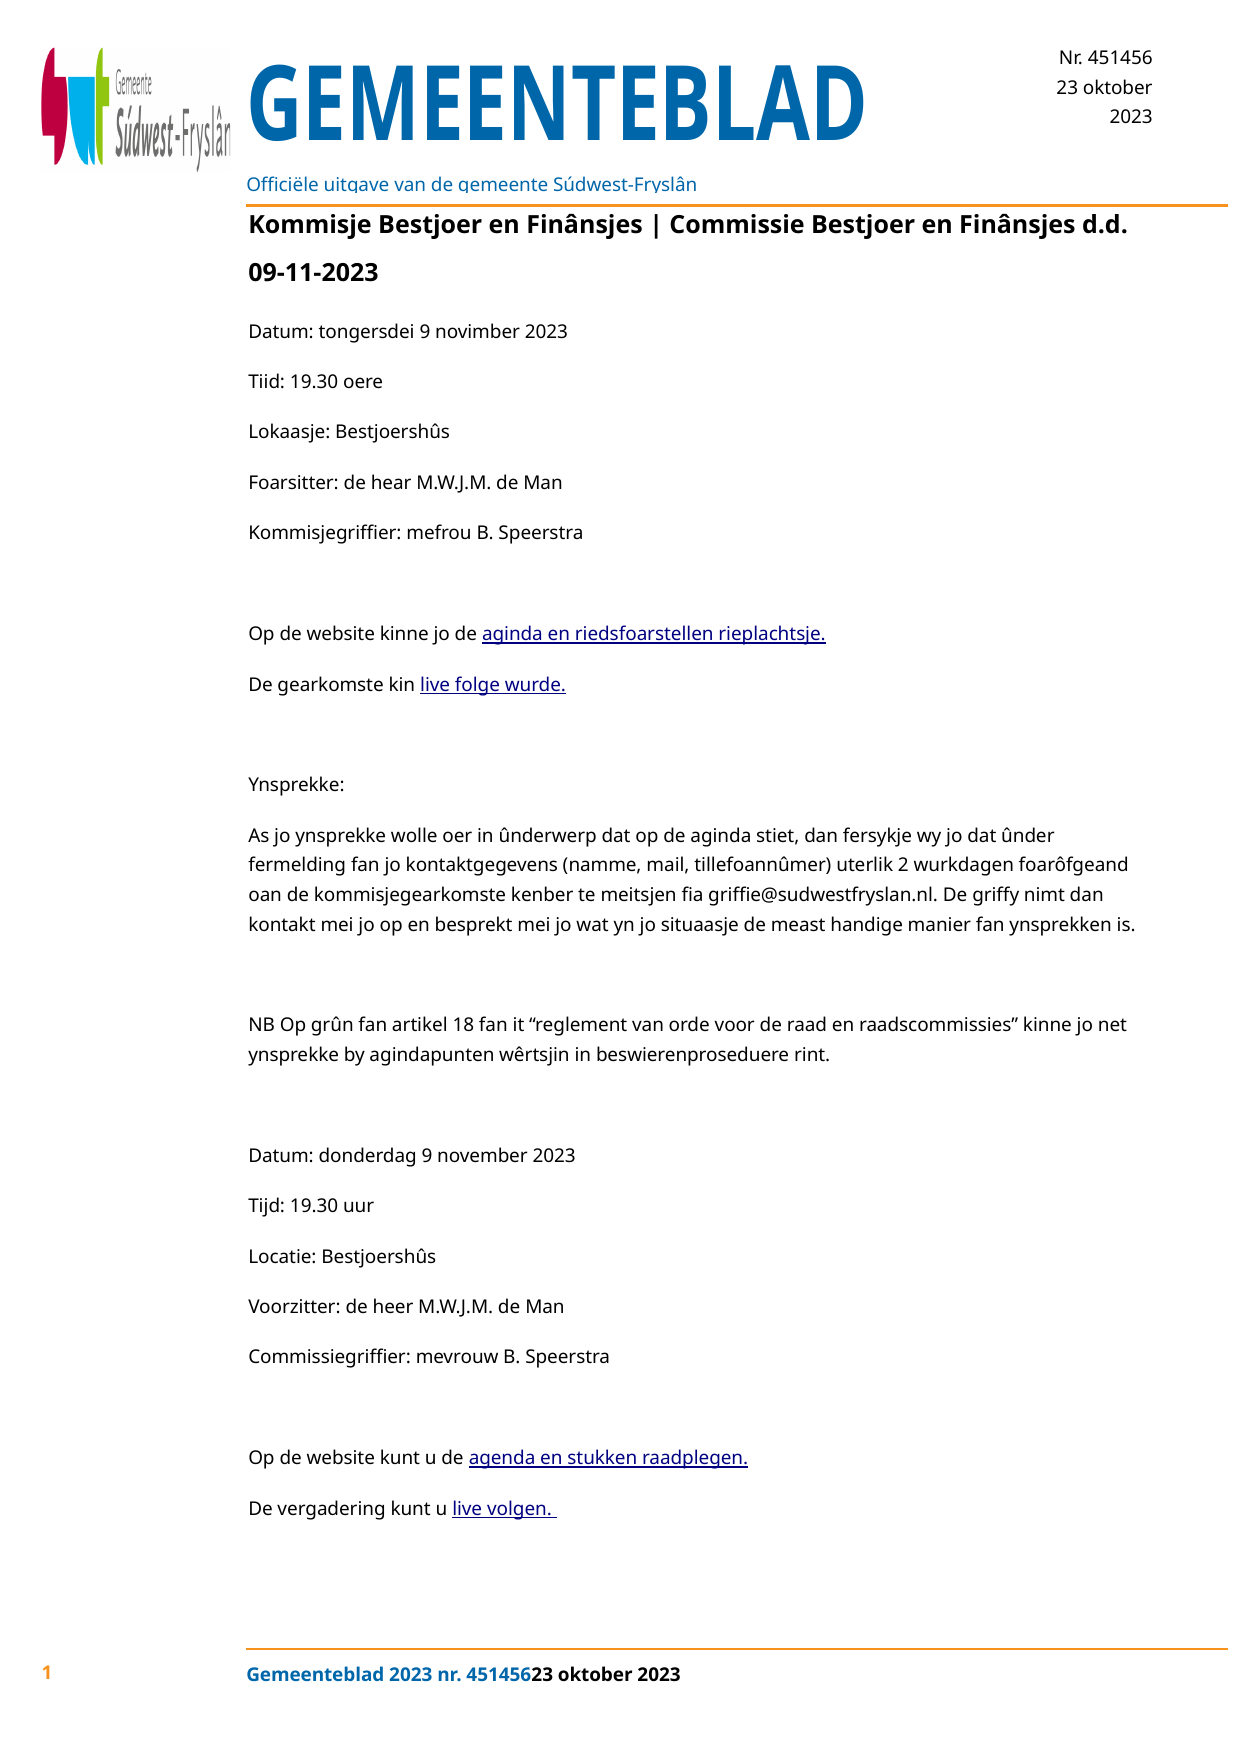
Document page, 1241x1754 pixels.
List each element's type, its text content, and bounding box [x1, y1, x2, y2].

text Kommisje Bestjoer en Finânsjes | Commissie Bestjoer en Finânsjes d.d. 09-11-2023 [248, 207, 1152, 288]
text Datum: donderdag 9 november 2023 [248, 1142, 1152, 1168]
text Kommisjegriffier: mefrou B. Speerstra [248, 519, 1152, 545]
text De gearkomste kin live folge wurde. [248, 671, 1152, 697]
text Op de website kinne jo de aginda en riedsfoarstellen rieplachtsje. [248, 620, 1152, 646]
text Voorzitter: de heer M.W.J.M. de Man [248, 1293, 1152, 1319]
text NB Op grûn fan artikel 18 fan it “reglement van orde voor de raad en raadscommissies” kinne jo net ynsprekke by agindapunten wêrtsjin in beswierenproseduere rint. [248, 1012, 1152, 1067]
text As jo ynsprekke wolle oer in ûnderwerp dat op de aginda stiet, dan fersykje wy jo dat ûnder fermelding fan jo kontaktgegevens (namme, mail, tillefoannûmer) uterlik 2 wurkdagen foarôfgeand oan de kommisjegearkomste kenber te meitsjen fia griffie@sudwestfryslan.nl. De griffy nimt dan kontakt mei jo op en besprekt mei jo wat yn jo situaasje de meast handige manier fan ynsprekken is. [248, 822, 1152, 937]
text Foarsitter: de hear M.W.J.M. de Man [248, 469, 1152, 495]
text Op de website kunt u de agenda en stukken raadplegen. [248, 1444, 1152, 1470]
text Datum: tongersdei 9 novimber 2023 [248, 318, 1152, 344]
text Lokaasje: Bestjoershûs [248, 419, 1152, 444]
text Commissiegriffier: mevrouw B. Speerstra [248, 1344, 1152, 1369]
text Ynsprekke: [248, 772, 1152, 797]
text De vergadering kunt u live volgen. [248, 1495, 1152, 1521]
text Tijd: 19.30 uur [248, 1192, 1152, 1218]
picture [41, 47, 231, 172]
text Locatie: Bestjoershûs [248, 1243, 1152, 1269]
text Tiid: 19.30 oere [248, 368, 1152, 394]
